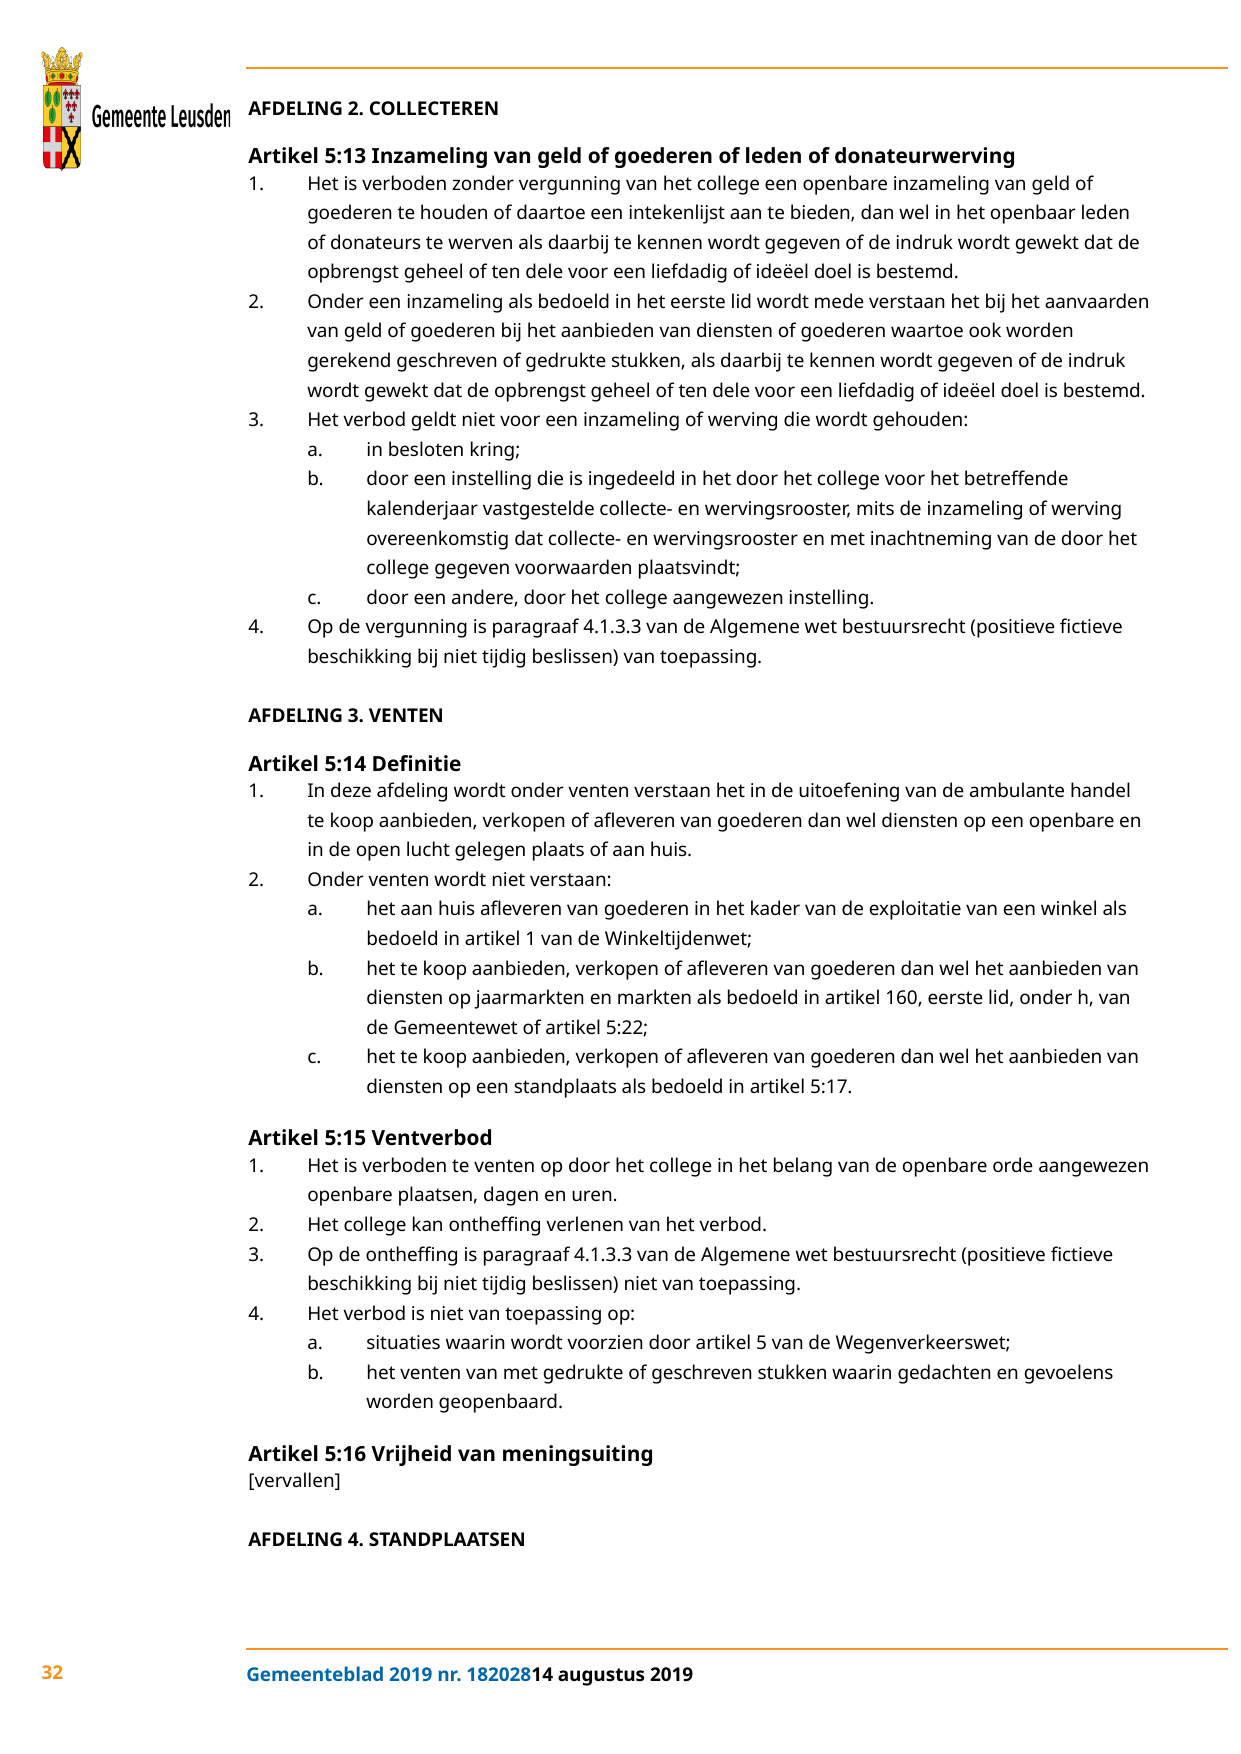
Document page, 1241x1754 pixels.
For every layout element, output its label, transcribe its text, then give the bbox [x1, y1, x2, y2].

list Onder een inzameling als bedoeld in het eerste lid wordt mede verstaan het bij het aanvaarden van geld of goederen bij het aanbieden van diensten of goederen waartoe ook worden gerekend geschreven of gedrukte stukken, als daarbij te kennen wordt gegeven of de indruk wordt gewekt dat de opbrengst geheel of ten dele voor een liefdadig of ideëel doel is bestemd. [248, 288, 1152, 403]
text AFDELING 4. STANDPLAATSEN [248, 1527, 1152, 1552]
list In deze afdeling wordt onder venten verstaan het in de uitoefening van de ambulante handel te koop aanbieden, verkopen of afleveren van goederen dan wel diensten op een openbare en in de open lucht gelegen plaats of aan huis. [248, 777, 1152, 862]
text Artikel 5:13 Inzameling van geld of goederen of leden of donateurwerving [248, 141, 1152, 170]
list Onder venten wordt niet verstaan: [248, 866, 1152, 892]
list Het verbod geldt niet voor een inzameling of werving die wordt gehouden: [248, 406, 1152, 432]
list situaties waarin wordt voorzien door artikel 5 van de Wegenverkeerswet; [307, 1329, 1152, 1355]
text Artikel 5:16 Vrijheid van meningsuiting [248, 1439, 1152, 1467]
list door een instelling die is ingedeeld in het door het college voor het betreffende kalenderjaar vastgestelde collecte- en wervingsrooster, mits de inzameling of werving overeenkomstig dat collecte- en wervingsrooster en met inachtneming van de door het college gegeven voorwaarden plaatsvindt; [307, 466, 1152, 580]
text AFDELING 2. COLLECTEREN [248, 95, 1152, 121]
text Artikel 5:14 Definitie [248, 749, 1152, 777]
list het te koop aanbieden, verkopen of afleveren van goederen dan wel het aanbieden van diensten op jaarmarkten en markten als bedoeld in artikel 160, eerste lid, onder h, van de Gemeentewet of artikel 5:22; [307, 955, 1152, 1040]
picture [41, 47, 231, 172]
list het aan huis afleveren van goederen in het kader van de exploitatie van een winkel als bedoeld in artikel 1 van de Winkeltijdenwet; [307, 896, 1152, 951]
list in besloten kring; [307, 436, 1152, 462]
list Het college kan ontheffing verlenen van het verbod. [248, 1211, 1152, 1237]
list Het is verboden zonder vergunning van het college een openbare inzameling van geld of goederen te houden of daartoe een intekenlijst aan te bieden, dan wel in het openbaar leden of donateurs te werven als daarbij te kennen wordt gegeven of de indruk wordt gewekt dat de opbrengst geheel of ten dele voor een liefdadig of ideëel doel is bestemd. [248, 170, 1152, 284]
list Het verbod is niet van toepassing op: [248, 1300, 1152, 1326]
list Op de ontheffing is paragraaf 4.1.3.3 van de Algemene wet bestuursrecht (positieve fictieve beschikking bij niet tijdig beslissen) niet van toepassing. [248, 1241, 1152, 1296]
text [vervallen] [248, 1467, 1152, 1493]
list het venten van met gedrukte of geschreven stukken waarin gedachten en gevoelens worden geopenbaard. [307, 1359, 1152, 1414]
list Op de vergunning is paragraaf 4.1.3.3 van de Algemene wet bestuursrecht (positieve fictieve beschikking bij niet tijdig beslissen) van toepassing. [248, 613, 1152, 669]
list Het is verboden te venten op door het college in het belang van de openbare orde aangewezen openbare plaatsen, dagen en uren. [248, 1152, 1152, 1207]
list het te koop aanbieden, verkopen of afleveren van goederen dan wel het aanbieden van diensten op een standplaats als bedoeld in artikel 5:17. [307, 1043, 1152, 1099]
text Artikel 5:15 Ventverbod [248, 1123, 1152, 1152]
list door een andere, door het college aangewezen instelling. [307, 584, 1152, 610]
text AFDELING 3. VENTEN [248, 702, 1152, 728]
